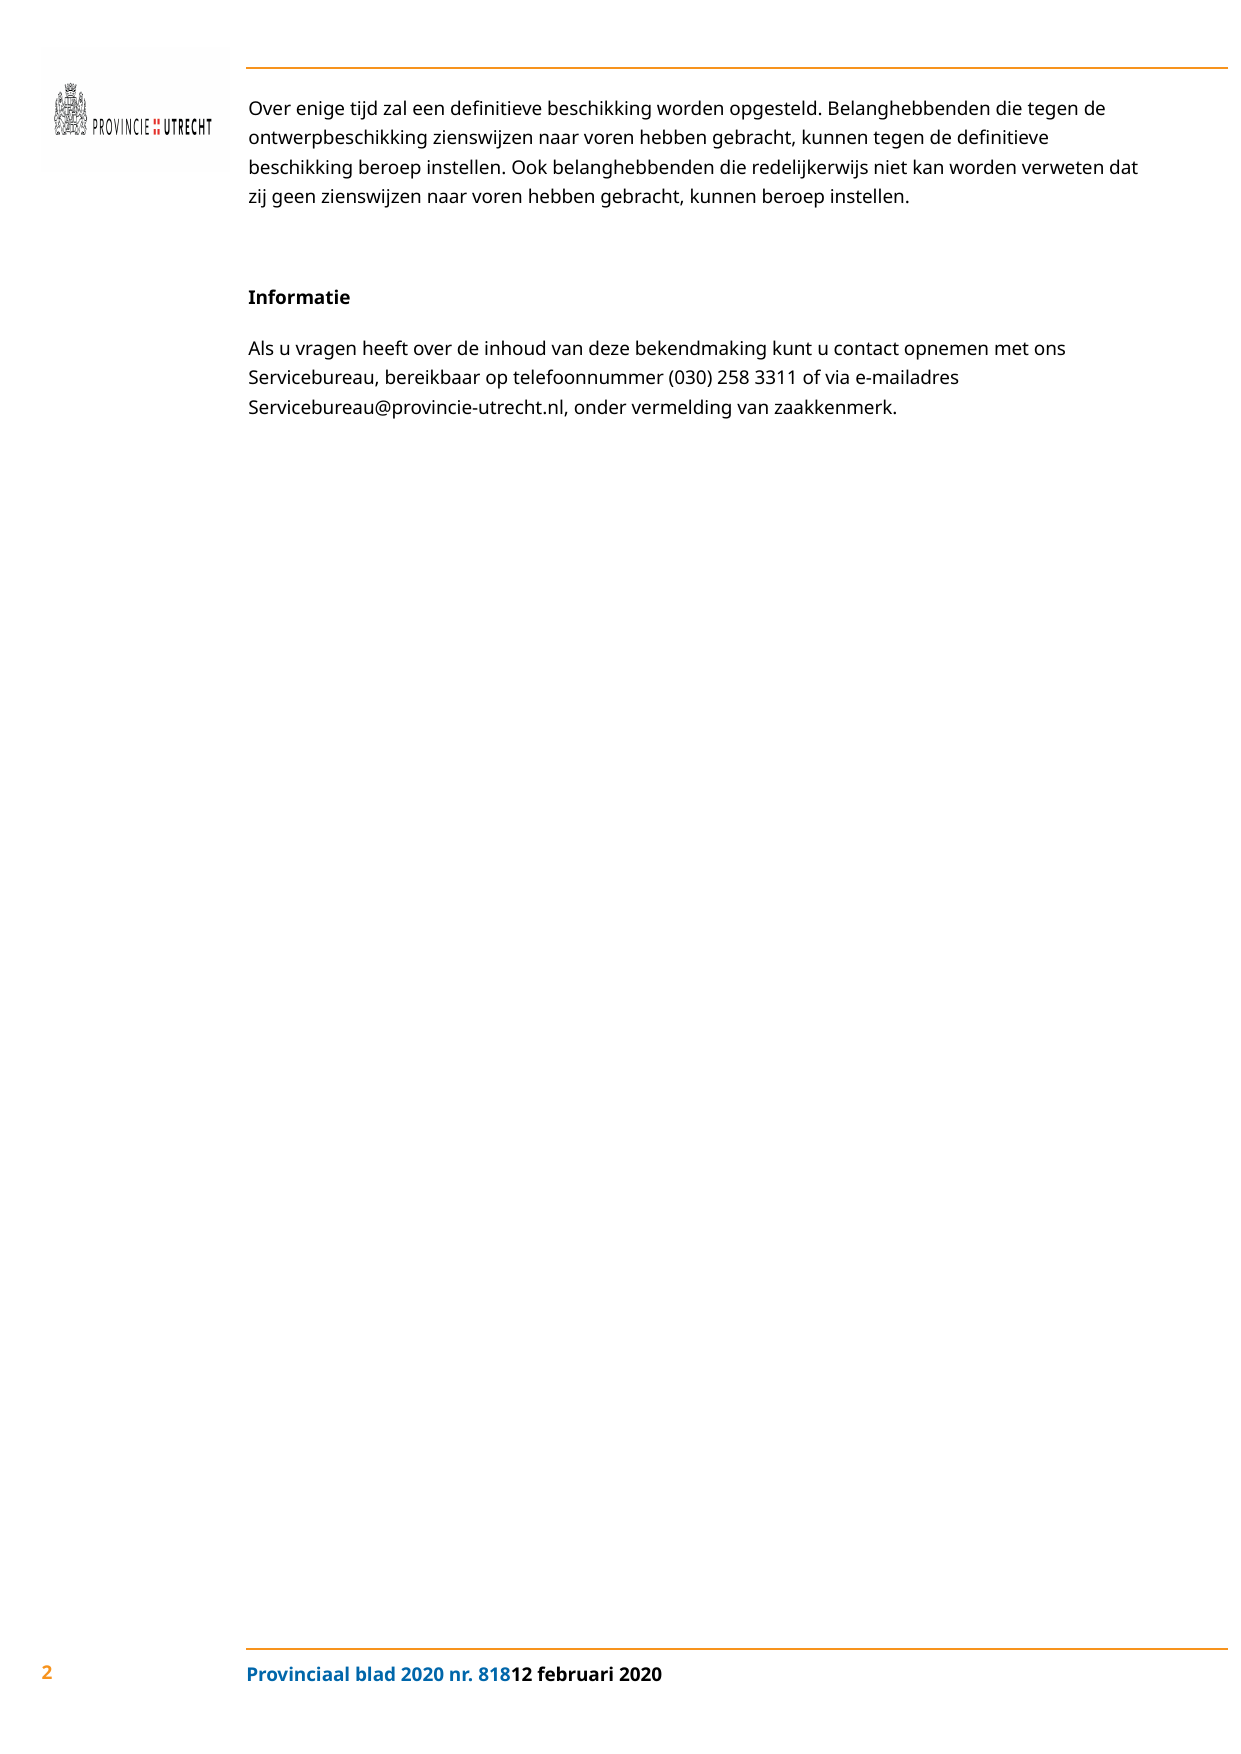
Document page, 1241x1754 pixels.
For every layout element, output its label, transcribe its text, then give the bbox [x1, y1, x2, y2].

text Informatie [248, 284, 1152, 310]
text Over enige tijd zal een definitieve beschikking worden opgesteld. Belanghebbenden die tegen de ontwerpbeschikking zienswijzen naar voren hebben gebracht, kunnen tegen de definitieve beschikking beroep instellen. Ook belanghebbenden die redelijkerwijs niet kan worden verweten dat zij geen zienswijzen naar voren hebben gebracht, kunnen beroep instellen. [248, 95, 1152, 209]
text Als u vragen heeft over de inhoud van deze bekendmaking kunt u contact opnemen met ons Servicebureau, bereikbaar op telefoonnummer (030) 258 3311 of via e-mailadres Servicebureau@provincie-utrecht.nl, onder vermelding van zaakkenmerk. [248, 335, 1152, 420]
picture [41, 47, 231, 172]
